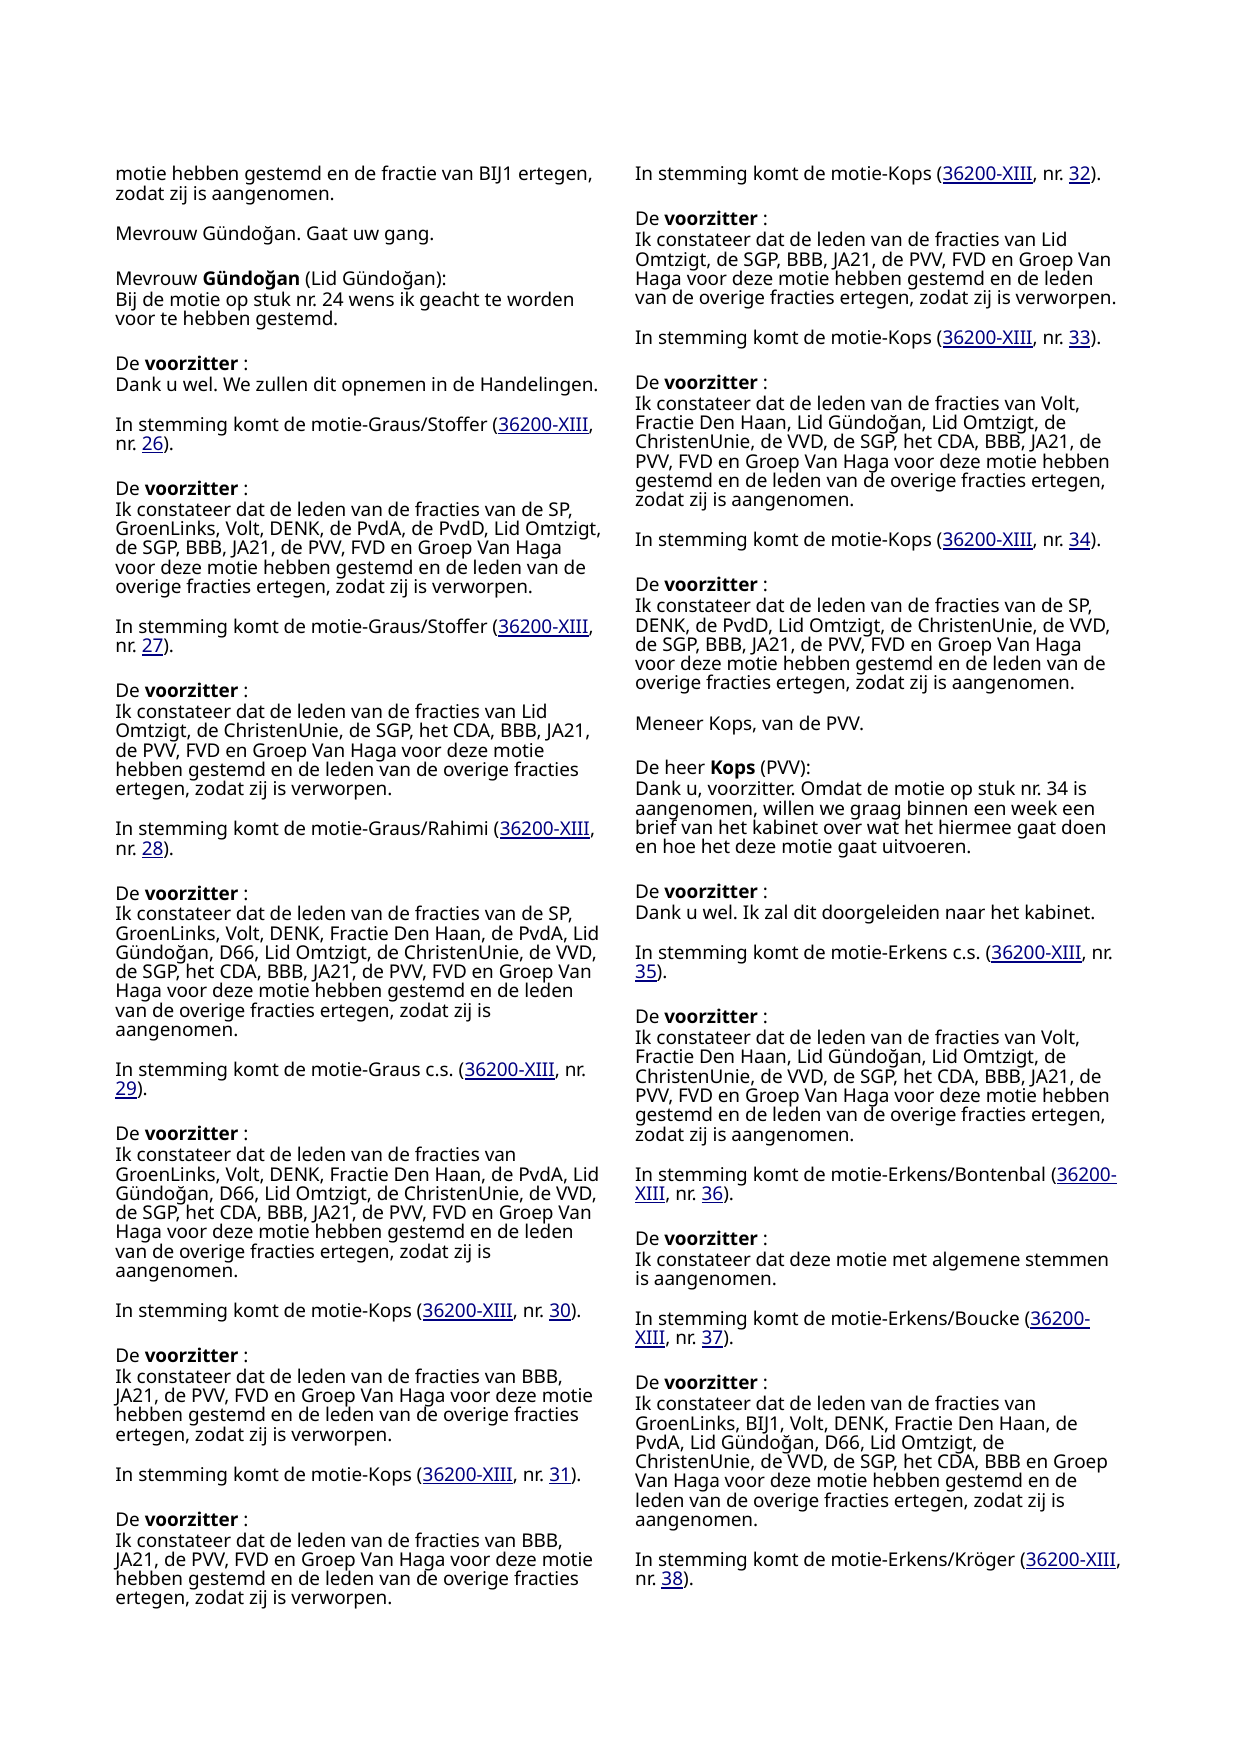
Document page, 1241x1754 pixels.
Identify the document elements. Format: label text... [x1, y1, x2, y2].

text Bij de motie op stuk nr. 24 wens ik geacht te worden voor te hebben gestemd. [115, 291, 605, 329]
text De voorzitter : [115, 1342, 605, 1368]
text In stemming komt de motie-Erkens/Boucke (36200-XIII, nr. 37). [635, 1310, 1125, 1349]
text Ik constateer dat deze motie met algemene stemmen is aangenomen. [635, 1251, 1125, 1289]
text De voorzitter : [115, 880, 605, 905]
text Ik constateer dat de leden van de fracties van Lid Omtzigt, de SGP, BBB, JA21, de PVV, FVD en Groep Van Haga voor deze motie hebben gestemd en de leden van de overige fracties ertegen, zodat zij is verworpen. [635, 231, 1125, 308]
text De voorzitter : [115, 475, 605, 501]
text De voorzitter : [115, 350, 605, 376]
text motie hebben gestemd en de fractie van BIJ1 ertegen, zodat zij is aangenomen. [115, 165, 605, 204]
text In stemming komt de motie-Kops (36200-XIII, nr. 31). [115, 1466, 605, 1485]
text Ik constateer dat de leden van de fracties van BBB, JA21, de PVV, FVD en Groep Van Haga voor deze motie hebben gestemd en de leden van de overige fracties ertegen, zodat zij is verworpen. [115, 1368, 605, 1445]
text De voorzitter : [115, 1506, 605, 1532]
text De voorzitter : [115, 1121, 605, 1146]
text In stemming komt de motie-Graus/Stoffer (36200-XIII, nr. 26). [115, 416, 605, 454]
text Ik constateer dat de leden van de fracties van GroenLinks, Volt, DENK, Fractie Den Haan, de PvdA, Lid Gündoğan, D66, Lid Omtzigt, de ChristenUnie, de VVD, de SGP, het CDA, BBB, JA21, de PVV, FVD en Groep Van Haga voor deze motie hebben gestemd en de leden van de overige fracties ertegen, zodat zij is aangenomen. [115, 1146, 605, 1281]
text Mevrouw Gündoğan. Gaat uw gang. [115, 225, 605, 244]
text Ik constateer dat de leden van de fracties van de SP, DENK, de PvdD, Lid Omtzigt, de ChristenUnie, de VVD, de SGP, BBB, JA21, de PVV, FVD en Groep Van Haga voor deze motie hebben gestemd en de leden van de overige fracties ertegen, zodat zij is aangenomen. [635, 597, 1125, 694]
text Ik constateer dat de leden van de fracties van Lid Omtzigt, de ChristenUnie, de SGP, het CDA, BBB, JA21, de PVV, FVD en Groep Van Haga voor deze motie hebben gestemd en de leden van de overige fracties ertegen, zodat zij is verworpen. [115, 703, 605, 799]
text De heer Kops (PVV): [635, 754, 1125, 780]
text De voorzitter : [635, 1369, 1125, 1395]
text Ik constateer dat de leden van de fracties van GroenLinks, BIJ1, Volt, DENK, Fractie Den Haan, de PvdA, Lid Gündoğan, D66, Lid Omtzigt, de ChristenUnie, de VVD, de SGP, het CDA, BBB en Groep Van Haga voor deze motie hebben gestemd en de leden van de overige fracties ertegen, zodat zij is aangenomen. [635, 1395, 1125, 1530]
text In stemming komt de motie-Kops (36200-XIII, nr. 34). [635, 531, 1125, 551]
text In stemming komt de motie-Erkens c.s. (36200-XIII, nr. 35). [635, 944, 1125, 983]
text Dank u, voorzitter. Omdat de motie op stuk nr. 34 is aangenomen, willen we graag binnen een week een brief van het kabinet over wat het hiermee gaat doen en hoe het deze motie gaat uitvoeren. [635, 780, 1125, 857]
text Ik constateer dat de leden van de fracties van de SP, GroenLinks, Volt, DENK, de PvdA, de PvdD, Lid Omtzigt, de SGP, BBB, JA21, de PVV, FVD en Groep Van Haga voor deze motie hebben gestemd en de leden van de overige fracties ertegen, zodat zij is verworpen. [115, 501, 605, 597]
text De voorzitter : [115, 677, 605, 703]
text Dank u wel. We zullen dit opnemen in de Handelingen. [115, 376, 605, 395]
text Mevrouw Gündoğan (Lid Gündoğan): [115, 265, 605, 291]
text De voorzitter : [635, 1225, 1125, 1251]
text De voorzitter : [635, 206, 1125, 231]
text In stemming komt de motie-Kops (36200-XIII, nr. 33). [635, 329, 1125, 348]
text In stemming komt de motie-Graus/Rahimi (36200-XIII, nr. 28). [115, 820, 605, 859]
text In stemming komt de motie-Erkens/Kröger (36200-XIII, nr. 38). [635, 1551, 1125, 1589]
text Ik constateer dat de leden van de fracties van BBB, JA21, de PVV, FVD en Groep Van Haga voor deze motie hebben gestemd en de leden van de overige fracties ertegen, zodat zij is verworpen. [115, 1532, 605, 1609]
text Dank u wel. Ik zal dit doorgeleiden naar het kabinet. [635, 904, 1125, 923]
text Ik constateer dat de leden van de fracties van de SP, GroenLinks, Volt, DENK, Fractie Den Haan, de PvdA, Lid Gündoğan, D66, Lid Omtzigt, de ChristenUnie, de VVD, de SGP, het CDA, BBB, JA21, de PVV, FVD en Groep Van Haga voor deze motie hebben gestemd en de leden van de overige fracties ertegen, zodat zij is aangenomen. [115, 905, 605, 1040]
text Meneer Kops, van de PVV. [635, 714, 1125, 734]
text In stemming komt de motie-Kops (36200-XIII, nr. 30). [115, 1302, 605, 1321]
text De voorzitter : [635, 1003, 1125, 1029]
text In stemming komt de motie-Erkens/Bontenbal (36200-XIII, nr. 36). [635, 1166, 1125, 1204]
text In stemming komt de motie-Graus/Stoffer (36200-XIII, nr. 27). [115, 618, 605, 657]
text De voorzitter : [635, 572, 1125, 597]
text In stemming komt de motie-Kops (36200-XIII, nr. 32). [635, 165, 1125, 185]
text De voorzitter : [635, 878, 1125, 904]
text De voorzitter : [635, 369, 1125, 395]
text Ik constateer dat de leden van de fracties van Volt, Fractie Den Haan, Lid Gündoğan, Lid Omtzigt, de ChristenUnie, de VVD, de SGP, het CDA, BBB, JA21, de PVV, FVD en Groep Van Haga voor deze motie hebben gestemd en de leden van de overige fracties ertegen, zodat zij is aangenomen. [635, 395, 1125, 511]
text In stemming komt de motie-Graus c.s. (36200-XIII, nr. 29). [115, 1061, 605, 1100]
text Ik constateer dat de leden van de fracties van Volt, Fractie Den Haan, Lid Gündoğan, Lid Omtzigt, de ChristenUnie, de VVD, de SGP, het CDA, BBB, JA21, de PVV, FVD en Groep Van Haga voor deze motie hebben gestemd en de leden van de overige fracties ertegen, zodat zij is aangenomen. [635, 1029, 1125, 1145]
